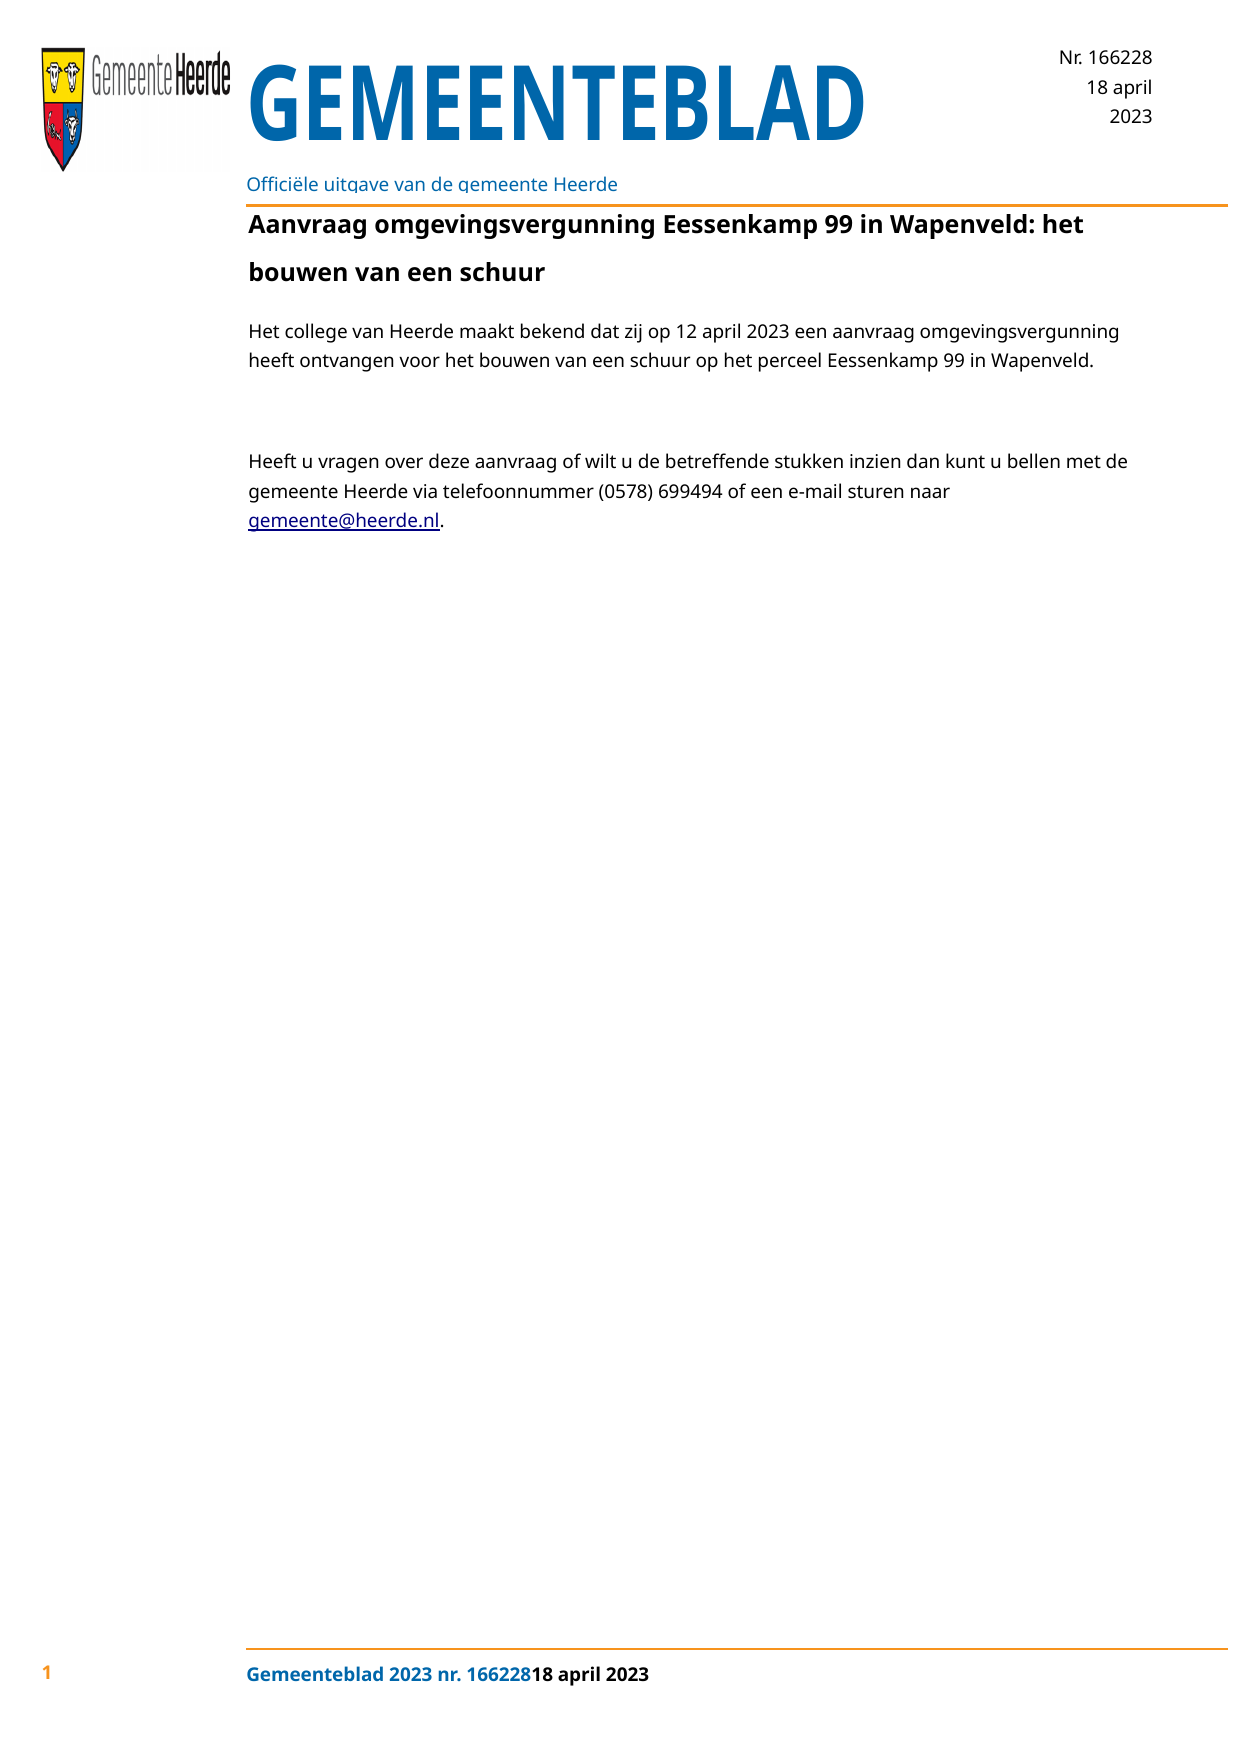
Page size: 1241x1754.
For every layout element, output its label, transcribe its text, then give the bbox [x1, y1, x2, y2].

text Het college van Heerde maakt bekend dat zij op 12 april 2023 een aanvraag omgevingsvergunning heeft ontvangen voor het bouwen van een schuur op het perceel Eessenkamp 99 in Wapenveld. [248, 318, 1152, 373]
picture [41, 47, 231, 172]
text Aanvraag omgevingsvergunning Eessenkamp 99 in Wapenveld: het bouwen van een schuur [248, 207, 1152, 288]
text Heeft u vragen over deze aanvraag of wilt u de betreffende stukken inzien dan kunt u bellen met de gemeente Heerde via telefoonnummer (0578) 699494 of een e-mail sturen naar gemeente@heerde.nl. [248, 448, 1152, 533]
